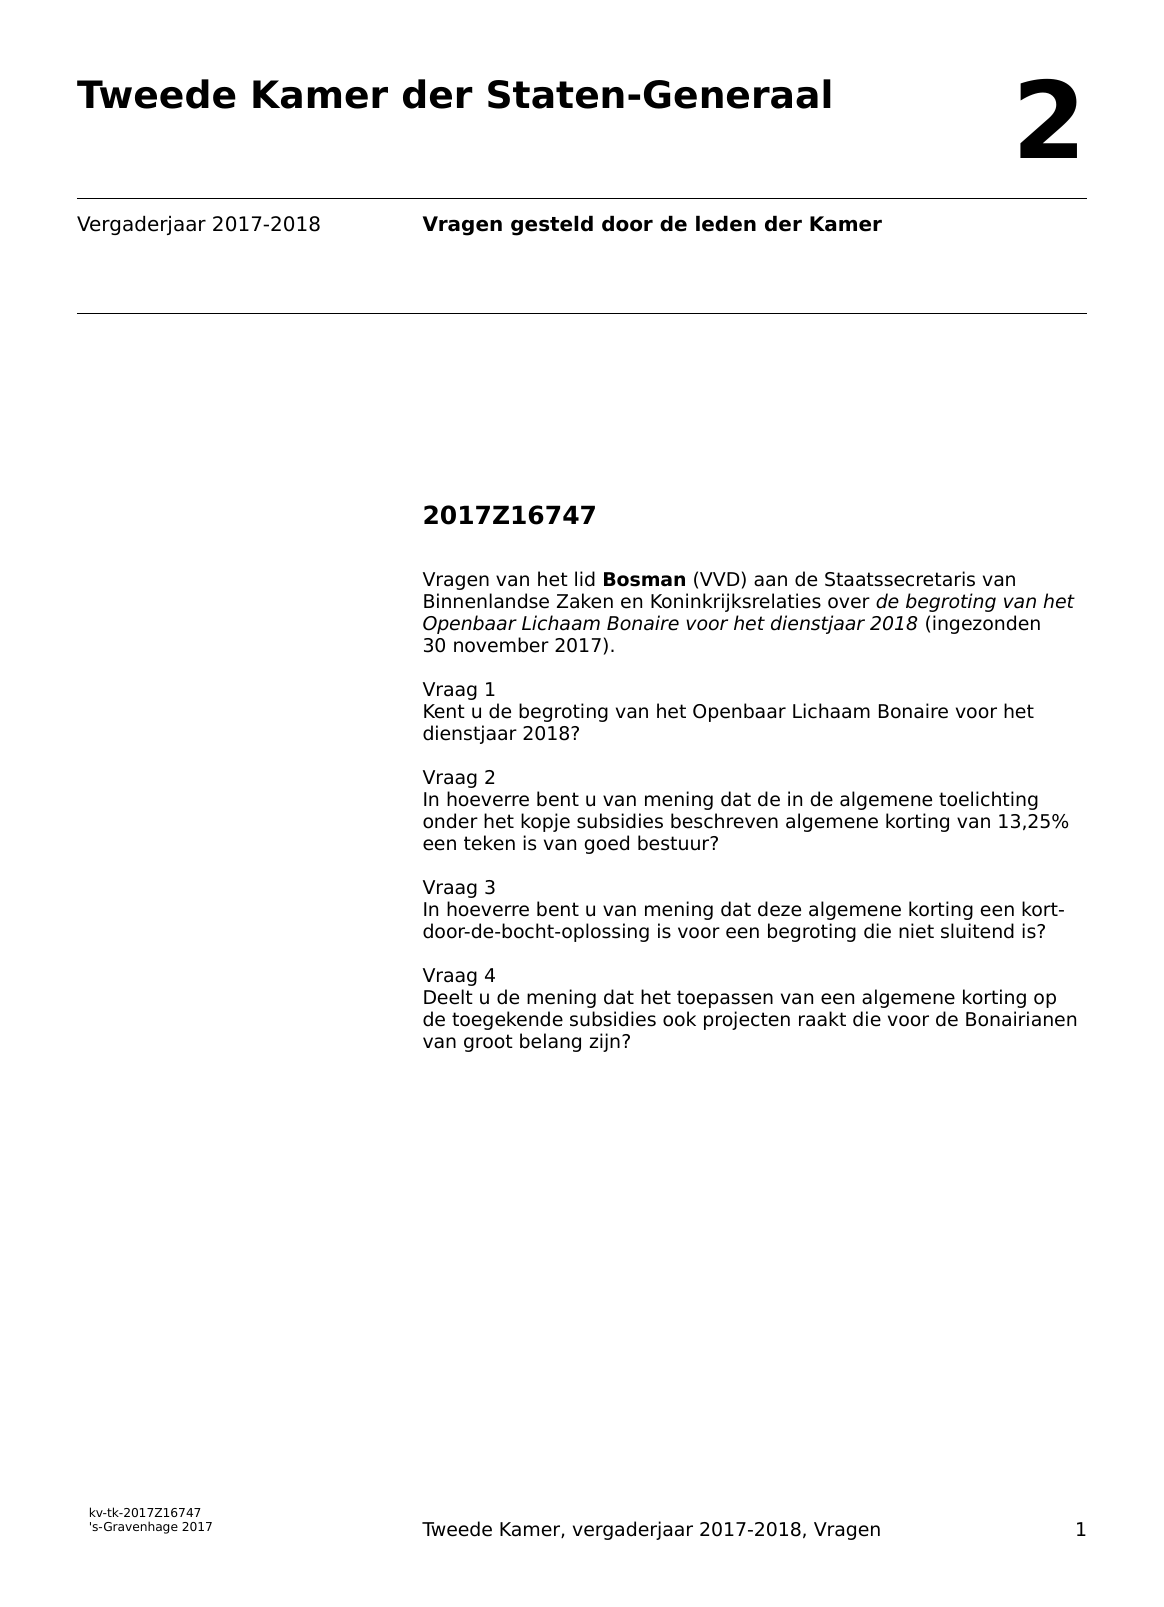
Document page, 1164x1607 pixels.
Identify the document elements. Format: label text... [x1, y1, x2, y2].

text Vraag 4 [422, 965, 1087, 987]
text 2017Z16747 [422, 501, 1087, 531]
text kv-tk-2017Z16747 [88, 1506, 323, 1520]
text Vragen van het lid Bosman (VVD) aan de Staatssecretaris van Binnenlandse Zaken en Koninkrijksrelaties over de begroting van het Openbaar Lichaam Bonaire voor het dienstjaar 2018 (ingezonden 30 november 2017). [422, 569, 1087, 657]
table_cell Vragen gesteld door de leden der Kamer [422, 199, 1087, 313]
text Vraag 3 [422, 877, 1087, 899]
text Vraag 2 [422, 767, 1087, 789]
text 's-Gravenhage 2017 [88, 1520, 323, 1534]
text Kent u de begroting van het Openbaar Lichaam Bonaire voor het dienstjaar 2018? [422, 701, 1087, 745]
table_header Tweede Kamer der Staten-Generaal [77, 59, 886, 198]
table_cell Vergaderjaar 2017-2018 [77, 199, 422, 313]
text In hoeverre bent u van mening dat deze algemene korting een kort-door-de-bocht-oplossing is voor een begroting die niet sluitend is? [422, 899, 1087, 943]
text Deelt u de mening dat het toepassen van een algemene korting op de toegekende subsidies ook projecten raakt die voor de Bonairianen van groot belang zijn? [422, 987, 1087, 1053]
text Vraag 1 [422, 679, 1087, 701]
table_header 2 [886, 59, 1087, 198]
text In hoeverre bent u van mening dat de in de algemene toelichting onder het kopje subsidies beschreven algemene korting van 13,25% een teken is van goed bestuur? [422, 789, 1087, 855]
